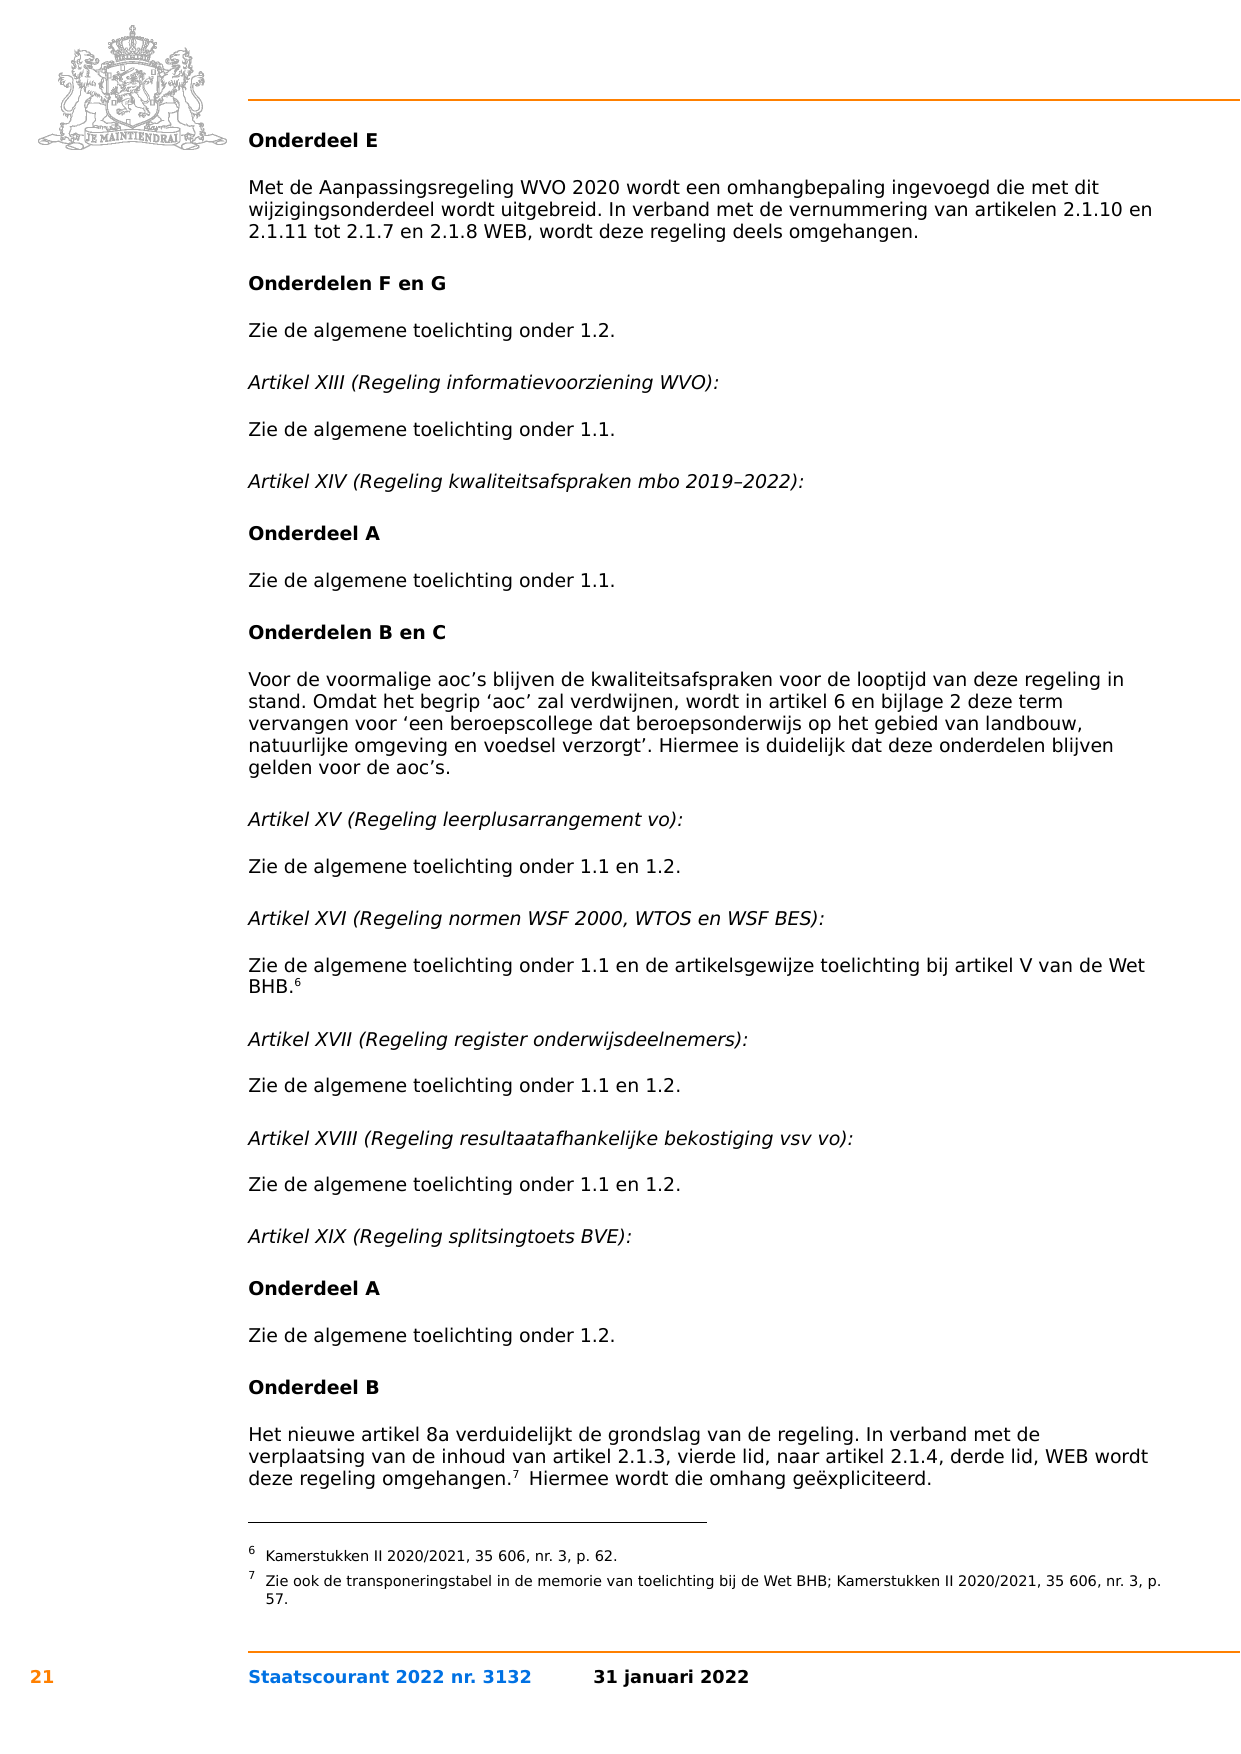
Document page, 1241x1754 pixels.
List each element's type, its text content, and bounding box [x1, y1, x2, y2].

subtitle Onderdeel A [248, 1278, 1163, 1300]
subtitle Artikel XVI (Regeling normen WSF 2000, WTOS en WSF BES): [248, 907, 1163, 929]
text Zie de algemene toelichting onder 1.1. [248, 419, 1163, 441]
subtitle Artikel XV (Regeling leerplusarrangement vo): [248, 808, 1163, 831]
subtitle Onderdeel B [248, 1377, 1163, 1399]
text Zie de algemene toelichting onder 1.1 en 1.2. [248, 1075, 1163, 1097]
subtitle Artikel XVIII (Regeling resultaatafhankelijke bekostiging vsv vo): [248, 1127, 1163, 1149]
text Zie de algemene toelichting onder 1.1 en 1.2. [248, 1174, 1163, 1196]
text Zie de algemene toelichting onder 1.2. [248, 320, 1163, 342]
subtitle Onderdeel E [248, 130, 1163, 152]
picture [38, 25, 227, 150]
text Met de Aanpassingsregeling WVO 2020 wordt een omhangbepaling ingevoegd die met dit wijzigingsonderdeel wordt uitgebreid. In verband met de vernummering van artikelen 2.1.10 en 2.1.11 tot 2.1.7 en 2.1.8 WEB, wordt deze regeling deels omgehangen. [248, 177, 1163, 243]
text Zie de algemene toelichting onder 1.1 en 1.2. [248, 856, 1163, 877]
subtitle Onderdelen F en G [248, 273, 1163, 295]
text Zie de algemene toelichting onder 1.1 en de artikelsgewijze toelichting bij artikel V van de Wet BHB. [248, 954, 1163, 998]
text Het nieuwe artikel 8a verduidelijkt de grondslag van de regeling. In verband met de verplaatsing van de inhoud van artikel 2.1.3, vierde lid, naar artikel 2.1.4, derde lid, WEB wordt deze regeling omgehangen. Hiermee wordt die omhang geëxpliciteerd. [248, 1424, 1163, 1490]
subtitle Onderdeel A [248, 523, 1163, 545]
text Kamerstukken II 2020/2021, 35 606, nr. 3, p. 62. [248, 1544, 1163, 1566]
text Zie de algemene toelichting onder 1.1. [248, 570, 1163, 592]
subtitle Artikel XIX (Regeling splitsingtoets BVE): [248, 1226, 1163, 1248]
subtitle Onderdelen B en C [248, 622, 1163, 644]
subtitle Artikel XVII (Regeling register onderwijsdeelnemers): [248, 1028, 1163, 1050]
text Voor de voormalige aoc’s blijven de kwaliteitsafspraken voor de looptijd van deze regeling in stand. Omdat het begrip ‘aoc’ zal verdwijnen, wordt in artikel 6 en bijlage 2 deze term vervangen voor ‘een beroepscollege dat beroepsonderwijs op het gebied van landbouw, natuurlijke omgeving en voedsel verzorgt’. Hiermee is duidelijk dat deze onderdelen blijven gelden voor de aoc’s. [248, 669, 1163, 778]
subtitle Artikel XIII (Regeling informatievoorziening WVO): [248, 372, 1163, 394]
subtitle Artikel XIV (Regeling kwaliteitsafspraken mbo 2019–2022): [248, 471, 1163, 493]
text Zie de algemene toelichting onder 1.2. [248, 1325, 1163, 1347]
text Zie ook de transponeringstabel in de memorie van toelichting bij de Wet BHB; Kamerstukken II 2020/2021, 35 606, nr. 3, p. 57. [248, 1569, 1163, 1608]
